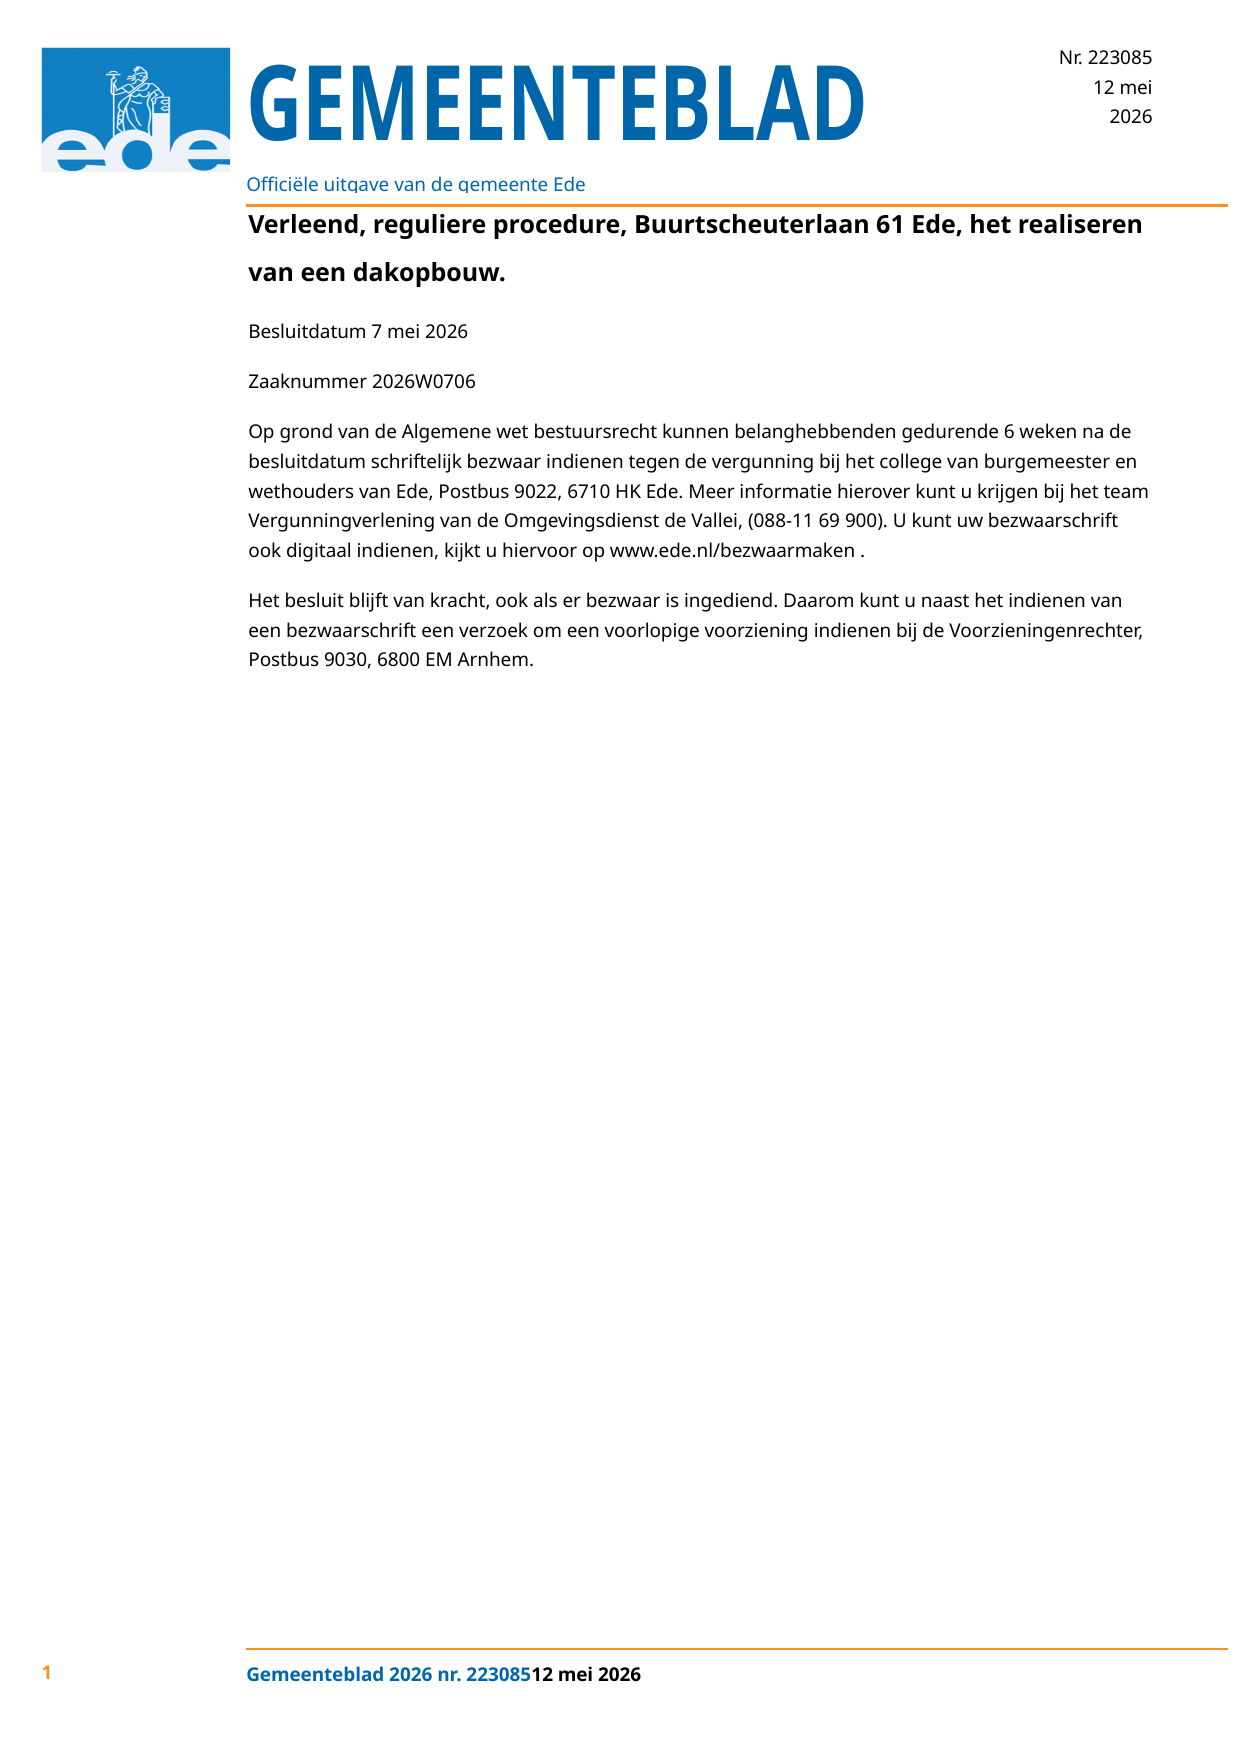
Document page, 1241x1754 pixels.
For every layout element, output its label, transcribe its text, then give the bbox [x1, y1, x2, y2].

text Besluitdatum 7 mei 2026 [248, 318, 1152, 344]
text Het besluit blijft van kracht, ook als er bezwaar is ingediend. Daarom kunt u naast het indienen van een bezwaarschrift een verzoek om een voorlopige voorziening indienen bij de Voorzieningenrechter, Postbus 9030, 6800 EM Arnhem. [248, 587, 1152, 672]
picture [41, 47, 231, 172]
text Verleend, reguliere procedure, Buurtscheuterlaan 61 Ede, het realiseren van een dakopbouw. [248, 207, 1152, 288]
text Op grond van de Algemene wet bestuursrecht kunnen belanghebbenden gedurende 6 weken na de besluitdatum schriftelijk bezwaar indienen tegen de vergunning bij het college van burgemeester en wethouders van Ede, Postbus 9022, 6710 HK Ede. Meer informatie hierover kunt u krijgen bij het team Vergunningverlening van de Omgevingsdienst de Vallei, (088-11 69 900). U kunt uw bezwaarschrift ook digitaal indienen, kijkt u hiervoor op www.ede.nl/bezwaarmaken . [248, 419, 1152, 563]
text Zaaknummer 2026W0706 [248, 368, 1152, 394]
